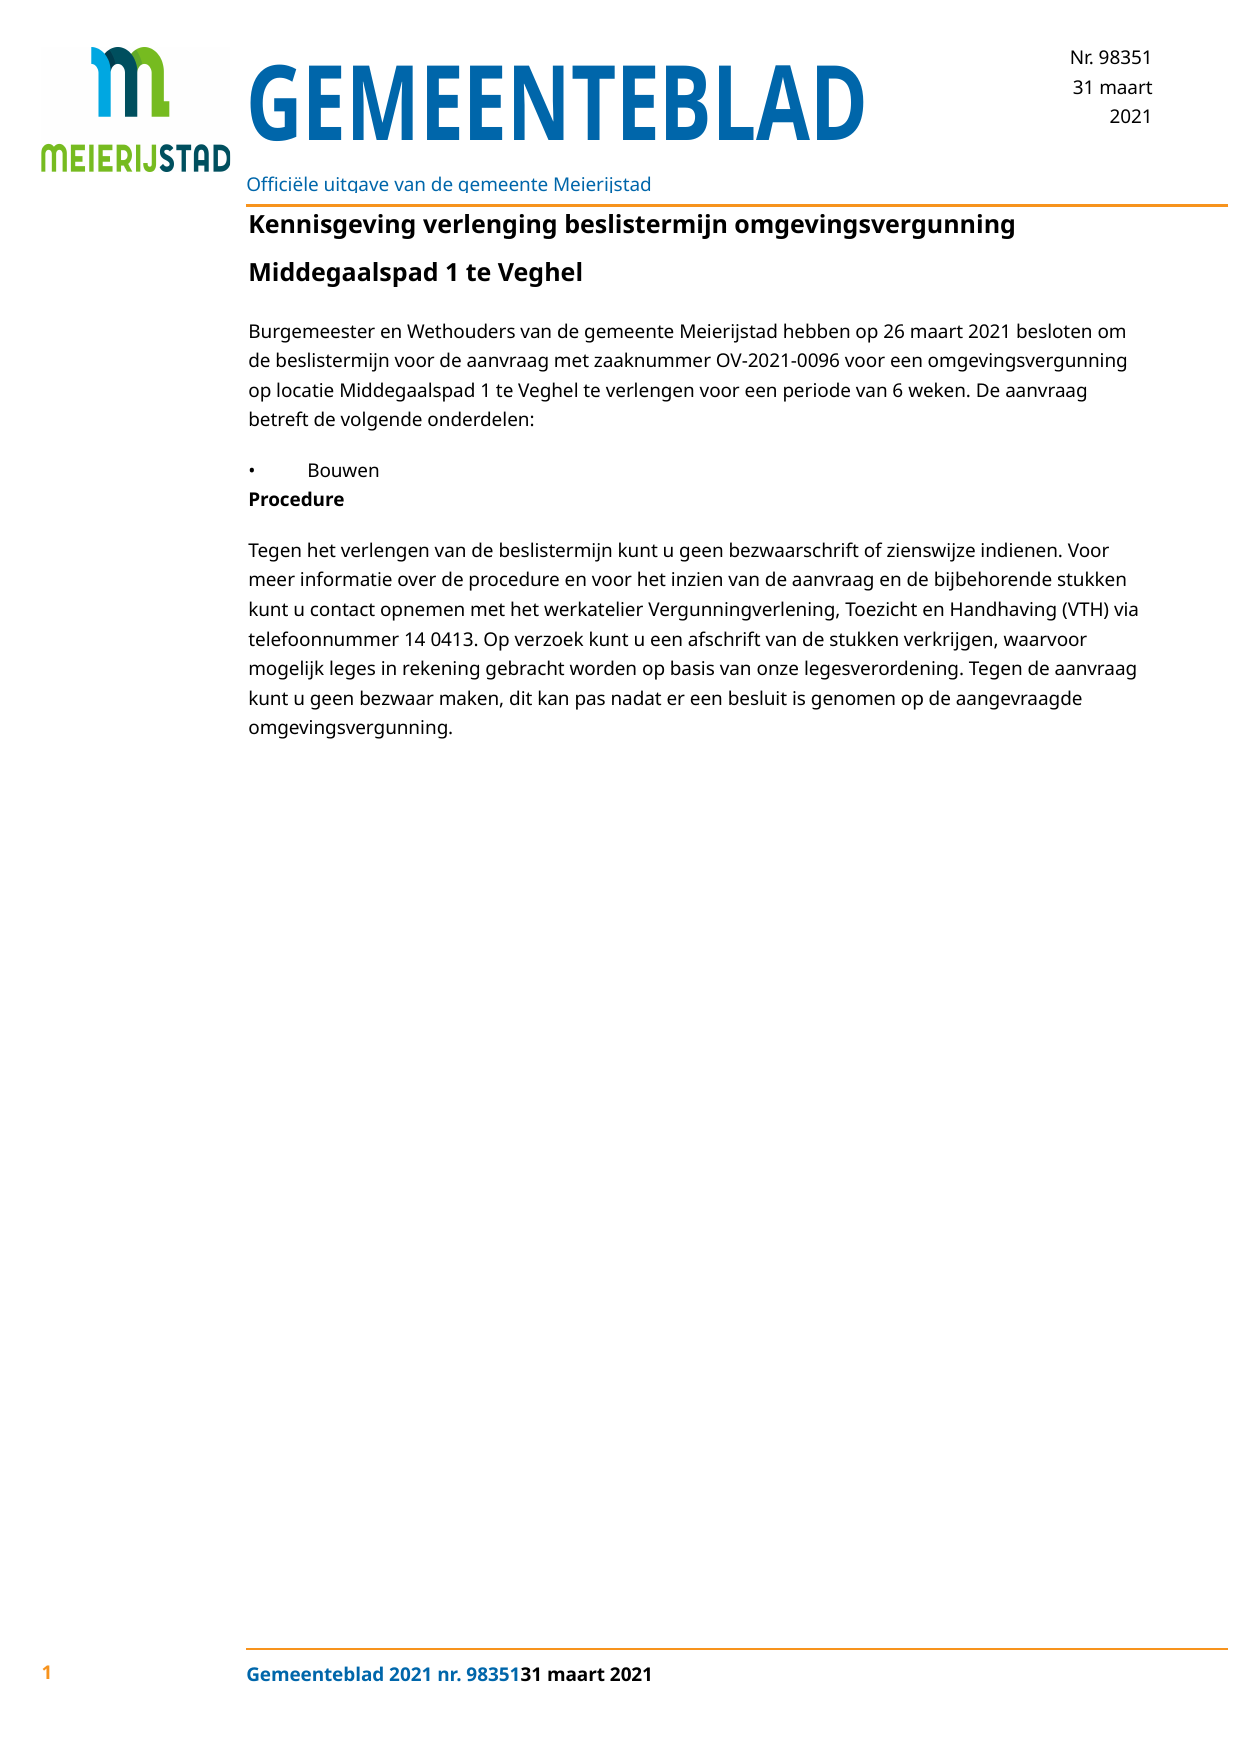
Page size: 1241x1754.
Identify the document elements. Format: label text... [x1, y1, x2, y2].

text Procedure [248, 487, 1152, 512]
picture [41, 47, 231, 172]
text Tegen het verlengen van de beslistermijn kunt u geen bezwaarschrift of zienswijze indienen. Voor meer informatie over de procedure en voor het inzien van de aanvraag en de bijbehorende stukken kunt u contact opnemen met het werkatelier Vergunningverlening, Toezicht en Handhaving (VTH) via telefoonnummer 14 0413. Op verzoek kunt u een afschrift van de stukken verkrijgen, waarvoor mogelijk leges in rekening gebracht worden op basis van onze legesverordening. Tegen de aanvraag kunt u geen bezwaar maken, dit kan pas nadat er een besluit is genomen op de aangevraagde omgevingsvergunning. [248, 537, 1152, 740]
list Bouwen [248, 457, 1152, 483]
text Burgemeester en Wethouders van de gemeente Meierijstad hebben op 26 maart 2021 besloten om de beslistermijn voor de aanvraag met zaaknummer OV-2021-0096 voor een omgevingsvergunning op locatie Middegaalspad 1 te Veghel te verlengen voor een periode van 6 weken. De aanvraag betreft de volgende onderdelen: [248, 318, 1152, 432]
text Kennisgeving verlenging beslistermijn omgevingsvergunning Middegaalspad 1 te Veghel [248, 207, 1152, 288]
